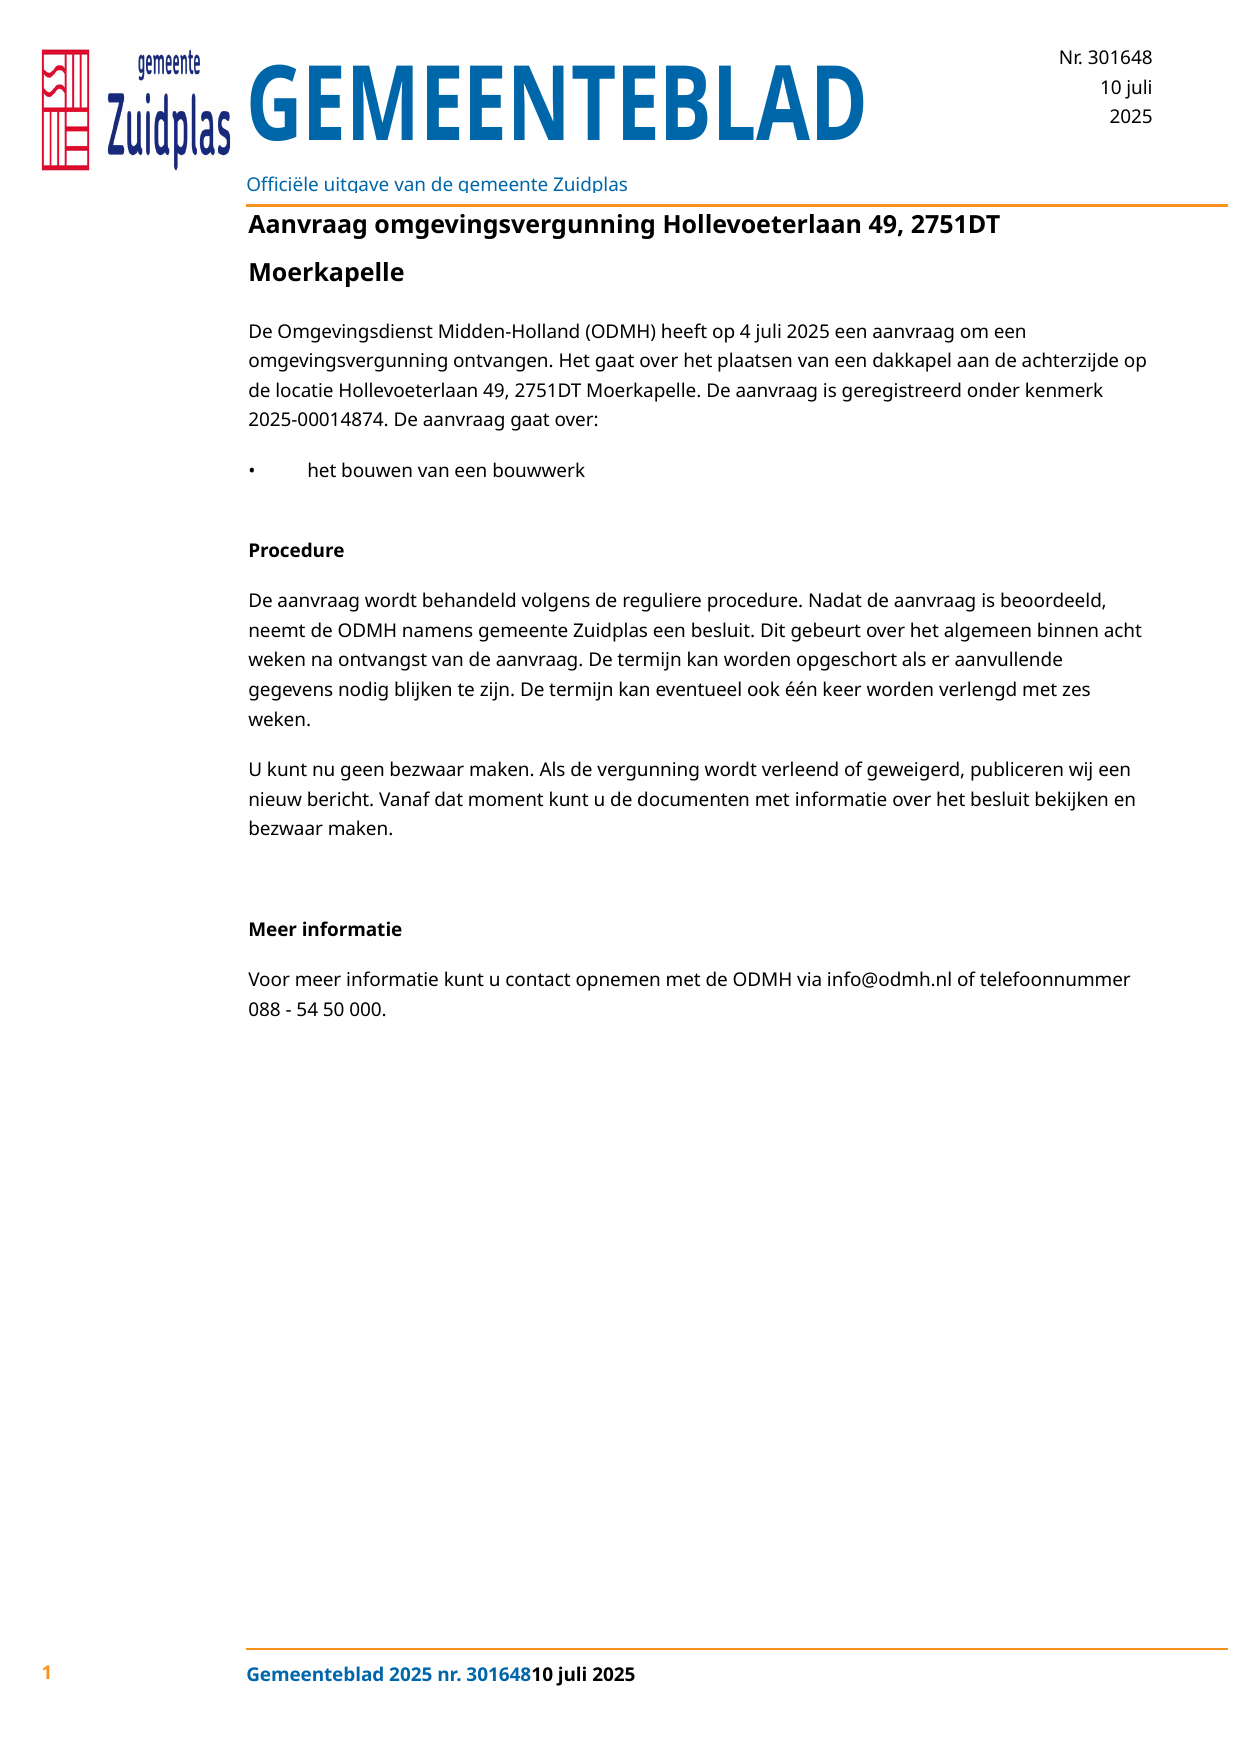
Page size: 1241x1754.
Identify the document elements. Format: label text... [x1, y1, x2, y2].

text U kunt nu geen bezwaar maken. Als de vergunning wordt verleend of geweigerd, publiceren wij een nieuw bericht. Vanaf dat moment kunt u de documenten met informatie over het besluit bekijken en bezwaar maken. [248, 756, 1152, 841]
text Aanvraag omgevingsvergunning Hollevoeterlaan 49, 2751DT Moerkapelle [248, 207, 1152, 288]
text Procedure [248, 537, 1152, 563]
text De aanvraag wordt behandeld volgens de reguliere procedure. Nadat de aanvraag is beoordeeld, neemt de ODMH namens gemeente Zuidplas een besluit. Dit gebeurt over het algemeen binnen acht weken na ontvangst van de aanvraag. De termijn kan worden opgeschort als er aanvullende gegevens nodig blijken te zijn. De termijn kan eventueel ook één keer worden verlengd met zes weken. [248, 587, 1152, 732]
text De Omgevingsdienst Midden-Holland (ODMH) heeft op 4 juli 2025 een aanvraag om een omgevingsvergunning ontvangen. Het gaat over het plaatsen van een dakkapel aan de achterzijde op de locatie Hollevoeterlaan 49, 2751DT Moerkapelle. De aanvraag is geregistreerd onder kenmerk 2025-00014874. De aanvraag gaat over: [248, 318, 1152, 432]
list het bouwen van een bouwwerk [248, 457, 1152, 483]
picture [41, 47, 231, 172]
text Meer informatie [248, 916, 1152, 942]
text Voor meer informatie kunt u contact opnemen met de ODMH via info@odmh.nl of telefoonnummer 088 - 54 50 000. [248, 967, 1152, 1022]
